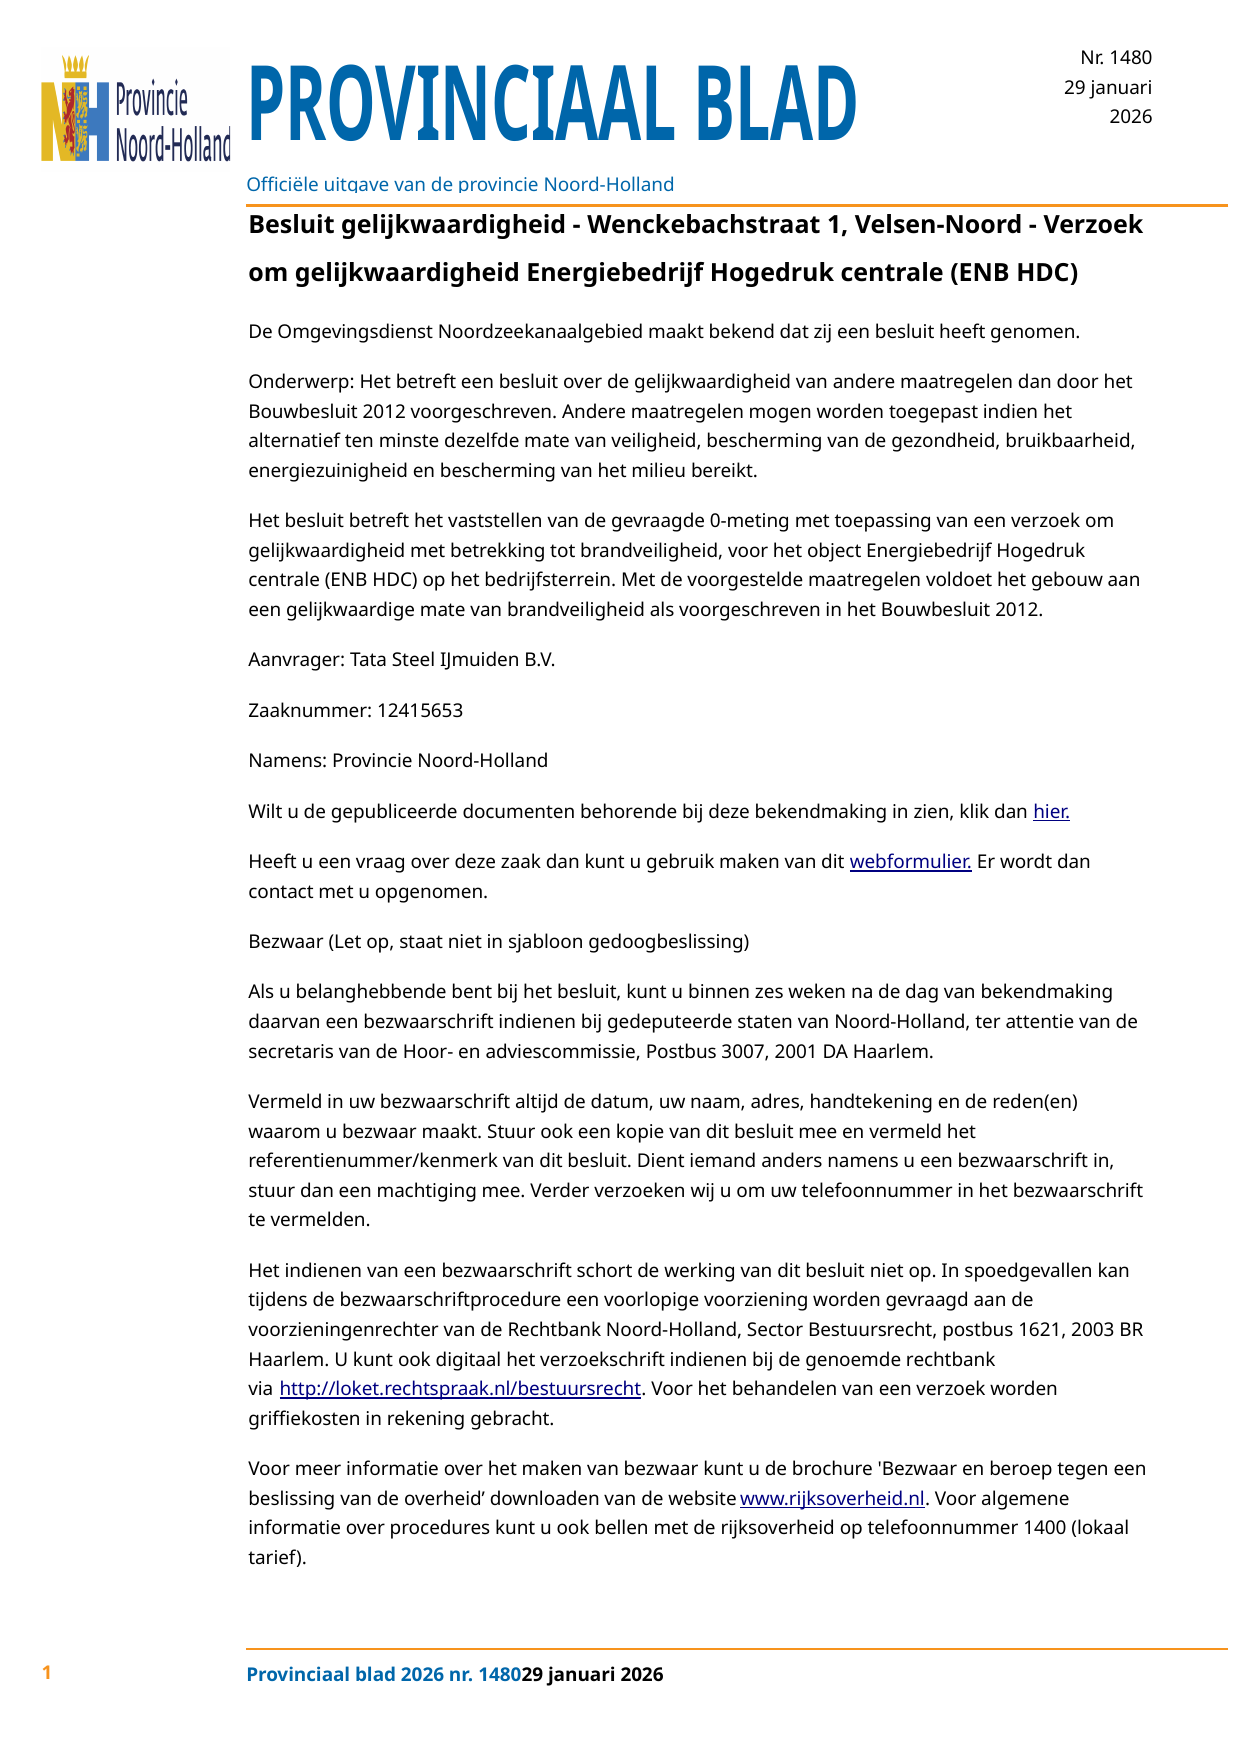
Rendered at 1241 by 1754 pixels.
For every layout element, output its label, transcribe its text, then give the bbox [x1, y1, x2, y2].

text Voor meer informatie over het maken van bezwaar kunt u de brochure 'Bezwaar en beroep tegen een beslissing van de overheid’ downloaden van de website www.rijksoverheid.nl. Voor algemene informatie over procedures kunt u ook bellen met de rijksoverheid op telefoonnummer 1400 (lokaal tarief). [248, 1455, 1152, 1570]
text Als u belanghebbende bent bij het besluit, kunt u binnen zes weken na de dag van bekendmaking daarvan een bezwaarschrift indienen bij gedeputeerde staten van Noord-Holland, ter attentie van de secretaris van de Hoor- en adviescommissie, Postbus 3007, 2001 DA Haarlem. [248, 979, 1152, 1064]
text Zaaknummer: 12415653 [248, 697, 1152, 723]
text Namens: Provincie Noord-Holland [248, 747, 1152, 773]
picture [41, 47, 231, 172]
text Heeft u een vraag over deze zaak dan kunt u gebruik maken van dit webformulier. Er wordt dan contact met u opgenomen. [248, 848, 1152, 904]
text Besluit gelijkwaardigheid - Wenckebachstraat 1, Velsen-Noord - Verzoek om gelijkwaardigheid Energiebedrijf Hogedruk centrale (ENB HDC) [248, 207, 1152, 288]
text Onderwerp: Het betreft een besluit over de gelijkwaardigheid van andere maatregelen dan door het Bouwbesluit 2012 voorgeschreven. Andere maatregelen mogen worden toegepast indien het alternatief ten minste dezelfde mate van veiligheid, bescherming van de gezondheid, bruikbaarheid, energiezuinigheid en bescherming van het milieu bereikt. [248, 368, 1152, 483]
text De Omgevingsdienst Noordzeekanaalgebied maakt bekend dat zij een besluit heeft genomen. [248, 318, 1152, 344]
text Het indienen van een bezwaarschrift schort de werking van dit besluit niet op. In spoedgevallen kan tijdens de bezwaarschriftprocedure een voorlopige voorziening worden gevraagd aan de voorzieningenrechter van de Rechtbank Noord-Holland, Sector Bestuursrecht, postbus 1621, 2003 BR Haarlem. U kunt ook digitaal het verzoekschrift indienen bij de genoemde rechtbank via http://loket.rechtspraak.nl/bestuursrecht. Voor het behandelen van een verzoek worden griffiekosten in rekening gebracht. [248, 1257, 1152, 1431]
text Het besluit betreft het vaststellen van de gevraagde 0-meting met toepassing van een verzoek om gelijkwaardigheid met betrekking tot brandveiligheid, voor het object Energiebedrijf Hogedruk centrale (ENB HDC) op het bedrijfsterrein. Met de voorgestelde maatregelen voldoet het gebouw aan een gelijkwaardige mate van brandveiligheid als voorgeschreven in het Bouwbesluit 2012. [248, 507, 1152, 622]
text Bezwaar (Let op, staat niet in sjabloon gedoogbeslissing) [248, 928, 1152, 954]
text Vermeld in uw bezwaarschrift altijd de datum, uw naam, adres, handtekening en de reden(en) waarom u bezwaar maakt. Stuur ook een kopie van dit besluit mee en vermeld het referentienummer/kenmerk van dit besluit. Dient iemand anders namens u een bezwaarschrift in, stuur dan een machtiging mee. Verder verzoeken wij u om uw telefoonnummer in het bezwaarschrift te vermelden. [248, 1088, 1152, 1232]
text Wilt u de gepubliceerde documenten behorende bij deze bekendmaking in zien, klik dan hier. [248, 798, 1152, 824]
text Aanvrager: Tata Steel IJmuiden B.V. [248, 647, 1152, 672]
